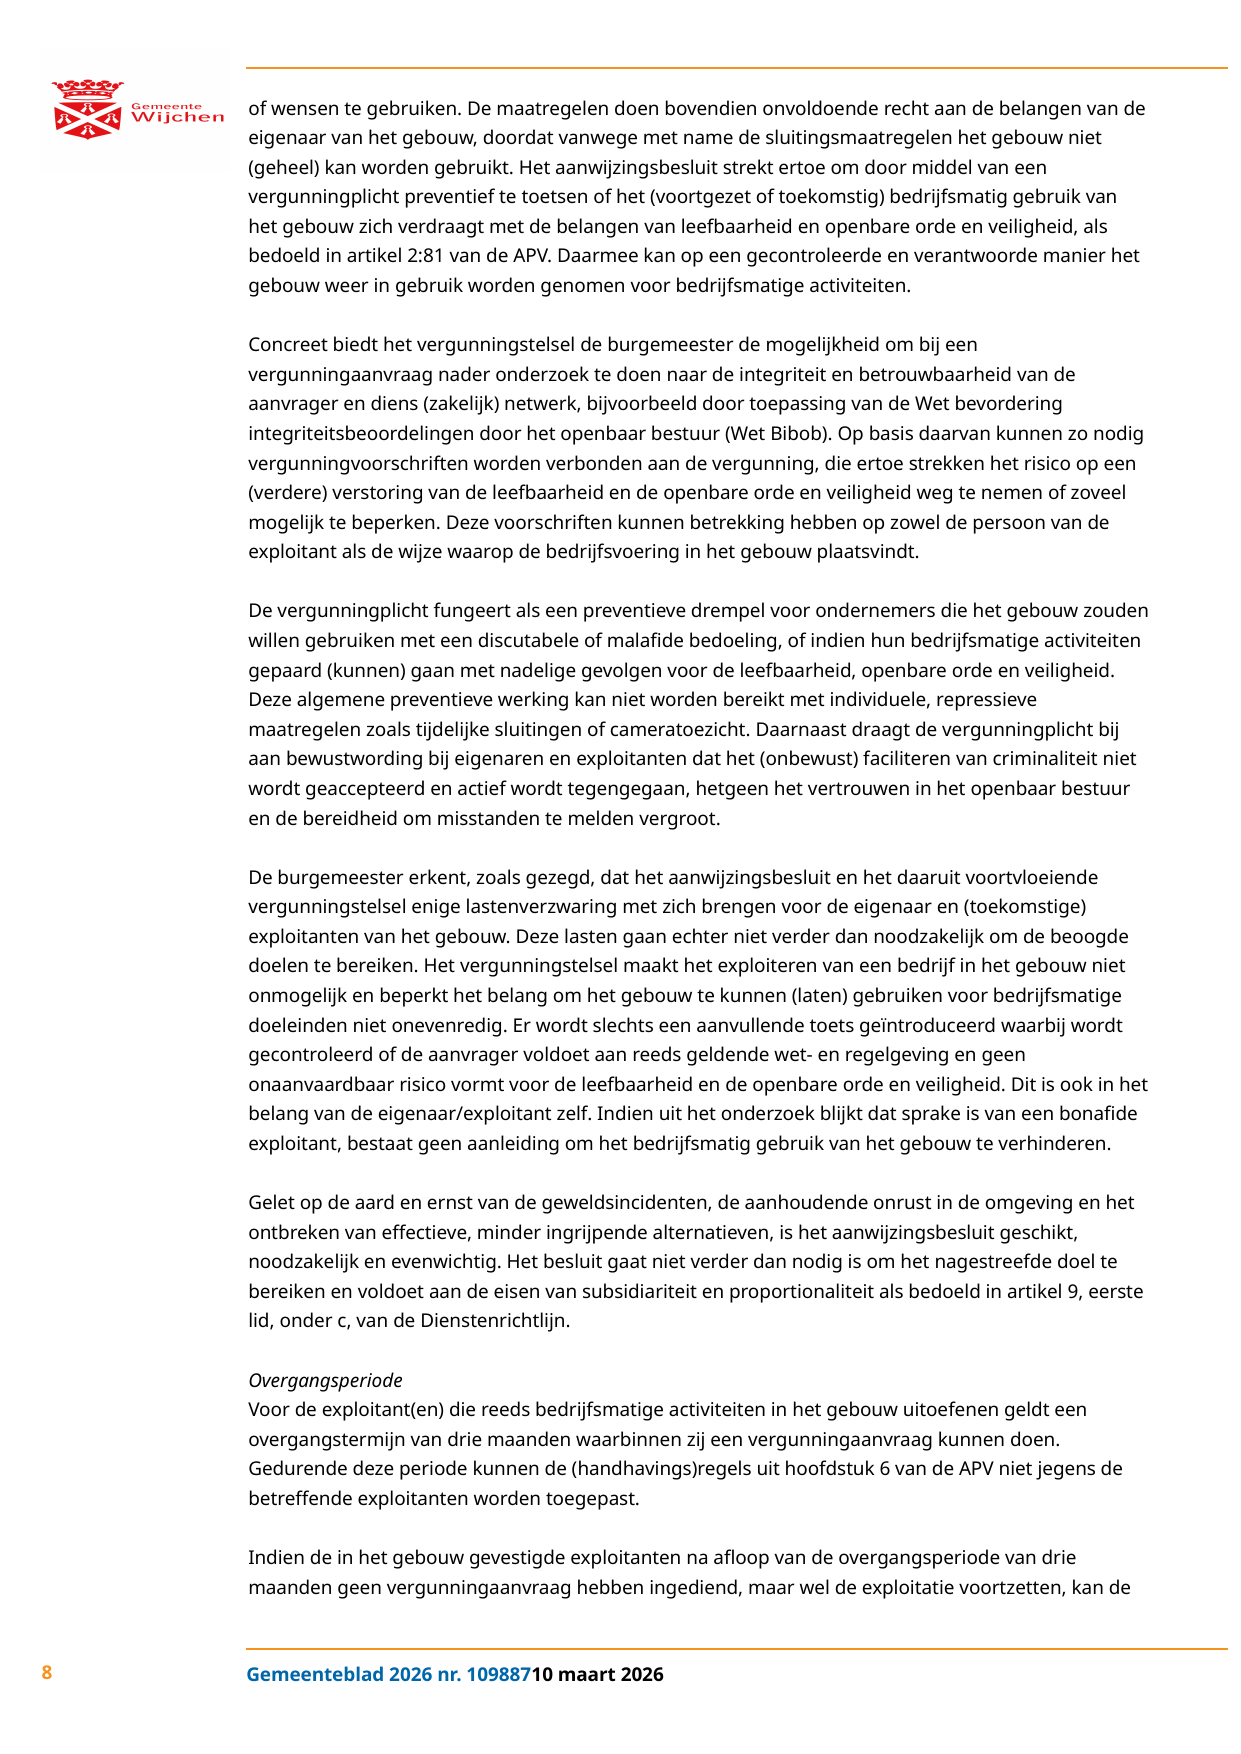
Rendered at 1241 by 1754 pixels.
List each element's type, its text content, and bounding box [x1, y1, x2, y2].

text De vergunningplicht fungeert als een preventieve drempel voor ondernemers die het gebouw zouden willen gebruiken met een discutabele of malafide bedoeling, of indien hun bedrijfsmatige activiteiten gepaard (kunnen) gaan met nadelige gevolgen voor de leefbaarheid, openbare orde en veiligheid. Deze algemene preventieve werking kan niet worden bereikt met individuele, repressieve maatregelen zoals tijdelijke sluitingen of cameratoezicht. Daarnaast draagt de vergunningplicht bij aan bewustwording bij eigenaren en exploitanten dat het (onbewust) faciliteren van criminaliteit niet wordt geaccepteerd en actief wordt tegengegaan, hetgeen het vertrouwen in het openbaar bestuur en de bereidheid om misstanden te melden vergroot. [248, 598, 1152, 831]
text De burgemeester erkent, zoals gezegd, dat het aanwijzingsbesluit en het daaruit voortvloeiende vergunningstelsel enige lastenverzwaring met zich brengen voor de eigenaar en (toekomstige) exploitanten van het gebouw. Deze lasten gaan echter niet verder dan noodzakelijk om de beoogde doelen te bereiken. Het vergunningstelsel maakt het exploiteren van een bedrijf in het gebouw niet onmogelijk en beperkt het belang om het gebouw te kunnen (laten) gebruiken voor bedrijfsmatige doeleinden niet onevenredig. Er wordt slechts een aanvullende toets geïntroduceerd waarbij wordt gecontroleerd of de aanvrager voldoet aan reeds geldende wet- en regelgeving en geen onaanvaardbaar risico vormt voor de leefbaarheid en de openbare orde en veiligheid. Dit is ook in het belang van de eigenaar/exploitant zelf. Indien uit het onderzoek blijkt dat sprake is van een bonafide exploitant, bestaat geen aanleiding om het bedrijfsmatig gebruik van het gebouw te verhinderen. [248, 864, 1152, 1156]
text Concreet biedt het vergunningstelsel de burgemeester de mogelijkheid om bij een vergunningaanvraag nader onderzoek te doen naar de integriteit en betrouwbaarheid van de aanvrager en diens (zakelijk) netwerk, bijvoorbeeld door toepassing van de Wet bevordering integriteitsbeoordelingen door het openbaar bestuur (Wet Bibob). Op basis daarvan kunnen zo nodig vergunningvoorschriften worden verbonden aan de vergunning, die ertoe strekken het risico op een (verdere) verstoring van de leefbaarheid en de openbare orde en veiligheid weg te nemen of zoveel mogelijk te beperken. Deze voorschriften kunnen betrekking hebben op zowel de persoon van de exploitant als de wijze waarop de bedrijfsvoering in het gebouw plaatsvindt. [248, 331, 1152, 564]
text Voor de exploitant(en) die reeds bedrijfsmatige activiteiten in het gebouw uitoefenen geldt een overgangstermijn van drie maanden waarbinnen zij een vergunningaanvraag kunnen doen. Gedurende deze periode kunnen de (handhavings)regels uit hoofdstuk 6 van de APV niet jegens de betreffende exploitanten worden toegepast. [248, 1396, 1152, 1511]
text of wensen te gebruiken. De maatregelen doen bovendien onvoldoende recht aan de belangen van de eigenaar van het gebouw, doordat vanwege met name de sluitingsmaatregelen het gebouw niet (geheel) kan worden gebruikt. Het aanwijzingsbesluit strekt ertoe om door middel van een vergunningplicht preventief te toetsen of het (voortgezet of toekomstig) bedrijfsmatig gebruik van het gebouw zich verdraagt met de belangen van leefbaarheid en openbare orde en veiligheid, als bedoeld in artikel 2:81 van de APV. Daarmee kan op een gecontroleerde en verantwoorde manier het gebouw weer in gebruik worden genomen voor bedrijfsmatige activiteiten. [248, 95, 1152, 298]
text Overgangsperiode [248, 1367, 1152, 1393]
text Gelet op de aard en ernst van de geweldsincidenten, de aanhoudende onrust in de omgeving en het ontbreken van effectieve, minder ingrijpende alternatieven, is het aanwijzingsbesluit geschikt, noodzakelijk en evenwichtig. Het besluit gaat niet verder dan nodig is om het nagestreefde doel te bereiken en voldoet aan de eisen van subsidiariteit en proportionaliteit als bedoeld in artikel 9, eerste lid, onder c, van de Dienstenrichtlijn. [248, 1189, 1152, 1333]
text Indien de in het gebouw gevestigde exploitanten na afloop van de overgangsperiode van drie maanden geen vergunningaanvraag hebben ingediend, maar wel de exploitatie voortzetten, kan de [248, 1544, 1152, 1600]
picture [41, 47, 231, 172]
